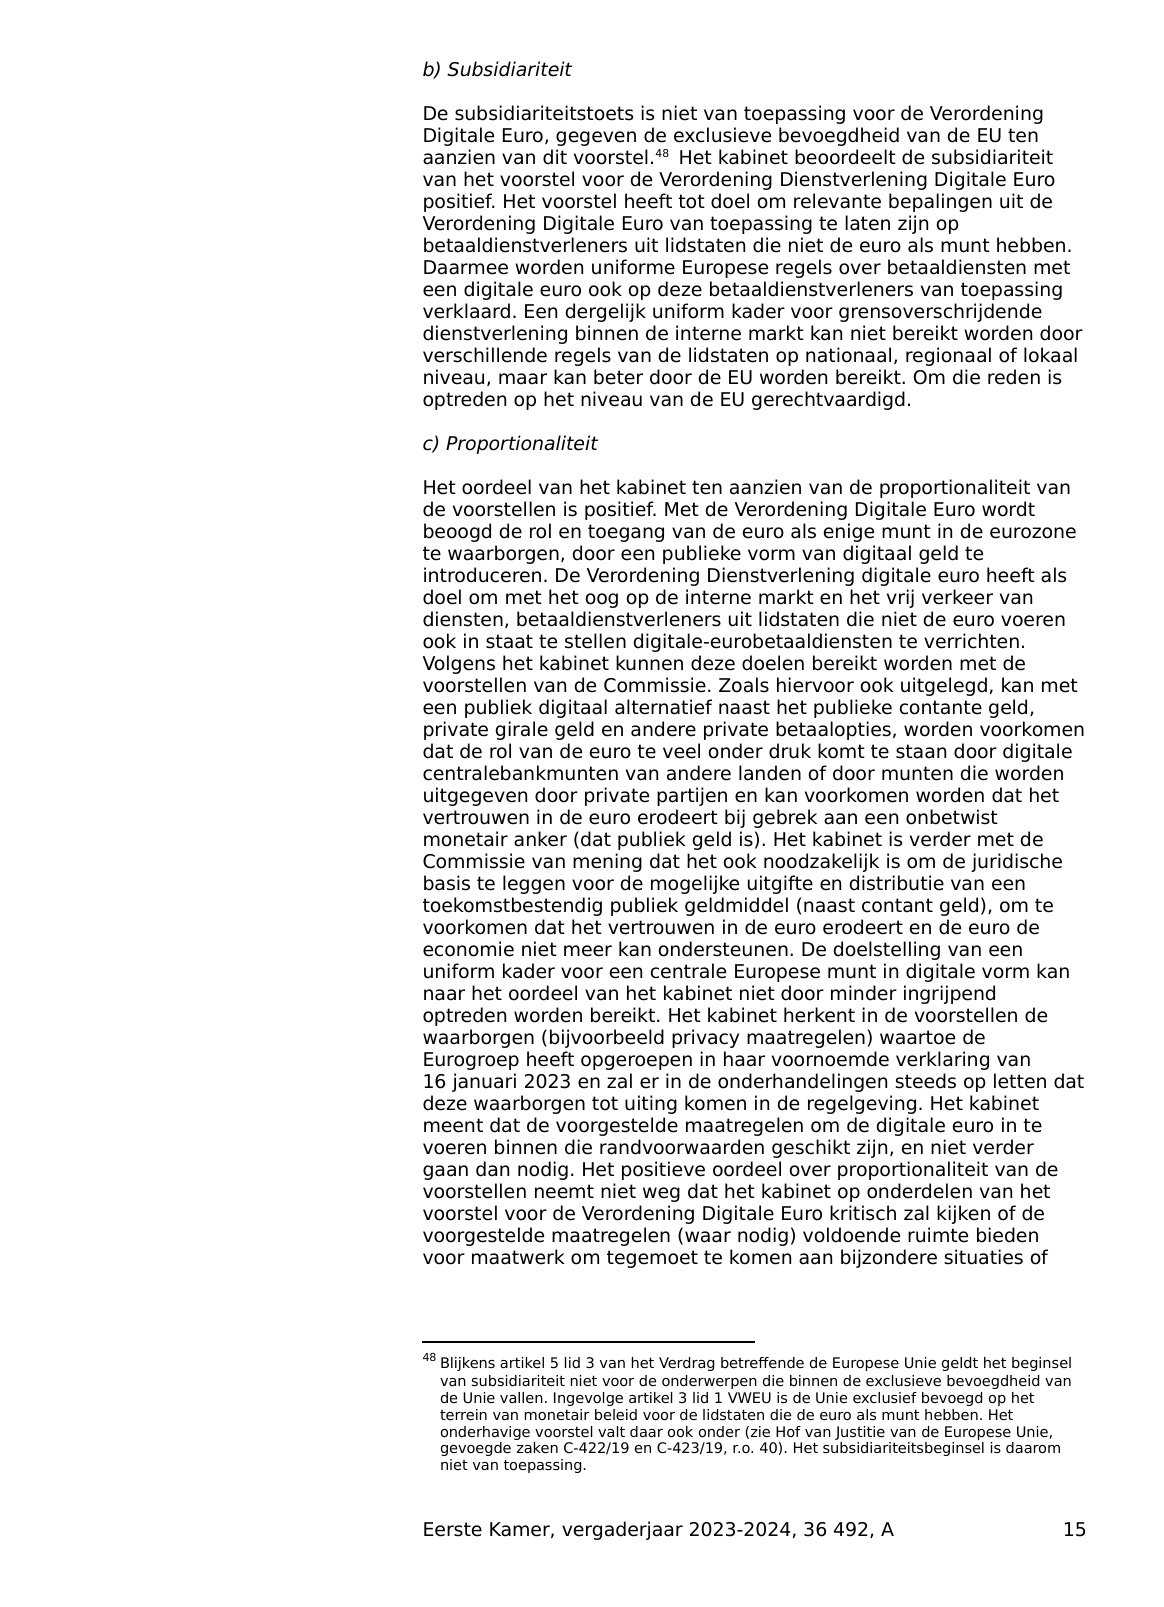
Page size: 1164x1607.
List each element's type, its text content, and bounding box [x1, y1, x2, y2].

subtitle c) Proportionaliteit [422, 433, 1087, 455]
subtitle b) Subsidiariteit [422, 59, 1087, 81]
text Het oordeel van het kabinet ten aanzien van de proportionaliteit van de voorstellen is positief. Met de Verordening Digitale Euro wordt beoogd de rol en toegang van de euro als enige munt in de eurozone te waarborgen, door een publieke vorm van digitaal geld te introduceren. De Verordening Dienstverlening digitale euro heeft als doel om met het oog op de interne markt en het vrij verkeer van diensten, betaaldienstverleners uit lidstaten die niet de euro voeren ook in staat te stellen digitale-eurobetaaldiensten te verrichten. Volgens het kabinet kunnen deze doelen bereikt worden met de voorstellen van de Commissie. Zoals hiervoor ook uitgelegd, kan met een publiek digitaal alternatief naast het publieke contante geld, private girale geld en andere private betaalopties, worden voorkomen dat de rol van de euro te veel onder druk komt te staan door digitale centralebankmunten van andere landen of door munten die worden uitgegeven door private partijen en kan voorkomen worden dat het vertrouwen in de euro erodeert bij gebrek aan een onbetwist monetair anker (dat publiek geld is). Het kabinet is verder met de Commissie van mening dat het ook noodzakelijk is om de juridische basis te leggen voor de mogelijke uitgifte en distributie van een toekomstbestendig publiek geldmiddel (naast contant geld), om te voorkomen dat het vertrouwen in de euro erodeert en de euro de economie niet meer kan ondersteunen. De doelstelling van een uniform kader voor een centrale Europese munt in digitale vorm kan naar het oordeel van het kabinet niet door minder ingrijpend optreden worden bereikt. Het kabinet herkent in de voorstellen de waarborgen (bijvoorbeeld privacy maatregelen) waartoe de Eurogroep heeft opgeroepen in haar voornoemde verklaring van 16 januari 2023 en zal er in de onderhandelingen steeds op letten dat deze waarborgen tot uiting komen in de regelgeving. Het kabinet meent dat de voorgestelde maatregelen om de digitale euro in te voeren binnen die randvoorwaarden geschikt zijn, en niet verder gaan dan nodig. Het positieve oordeel over proportionaliteit van de voorstellen neemt niet weg dat het kabinet op onderdelen van het voorstel voor de Verordening Digitale Euro kritisch zal kijken of de voorgestelde maatregelen (waar nodig) voldoende ruimte bieden voor maatwerk om tegemoet te komen aan bijzondere situaties of [422, 477, 1087, 1268]
text Blijkens artikel 5 lid 3 van het Verdrag betreffende de Europese Unie geldt het beginsel van subsidiariteit niet voor de onderwerpen die binnen de exclusieve bevoegdheid van de Unie vallen. Ingevolge artikel 3 lid 1 VWEU is de Unie exclusief bevoegd op het terrein van monetair beleid voor de lidstaten die de euro als munt hebben. Het onderhavige voorstel valt daar ook onder (zie Hof van Justitie van de Europese Unie, gevoegde zaken C-422/19 en C-423/19, r.o. 40). Het subsidiariteitsbeginsel is daarom niet van toepassing. [422, 1351, 1087, 1474]
text De subsidiariteitstoets is niet van toepassing voor de Verordening Digitale Euro, gegeven de exclusieve bevoegdheid van de EU ten aanzien van dit voorstel. Het kabinet beoordeelt de subsidiariteit van het voorstel voor de Verordening Dienstverlening Digitale Euro positief. Het voorstel heeft tot doel om relevante bepalingen uit de Verordening Digitale Euro van toepassing te laten zijn op betaaldienstverleners uit lidstaten die niet de euro als munt hebben. Daarmee worden uniforme Europese regels over betaaldiensten met een digitale euro ook op deze betaaldienstverleners van toepassing verklaard. Een dergelijk uniform kader voor grensoverschrijdende dienstverlening binnen de interne markt kan niet bereikt worden door verschillende regels van de lidstaten op nationaal, regionaal of lokaal niveau, maar kan beter door de EU worden bereikt. Om die reden is optreden op het niveau van de EU gerechtvaardigd. [422, 103, 1087, 411]
